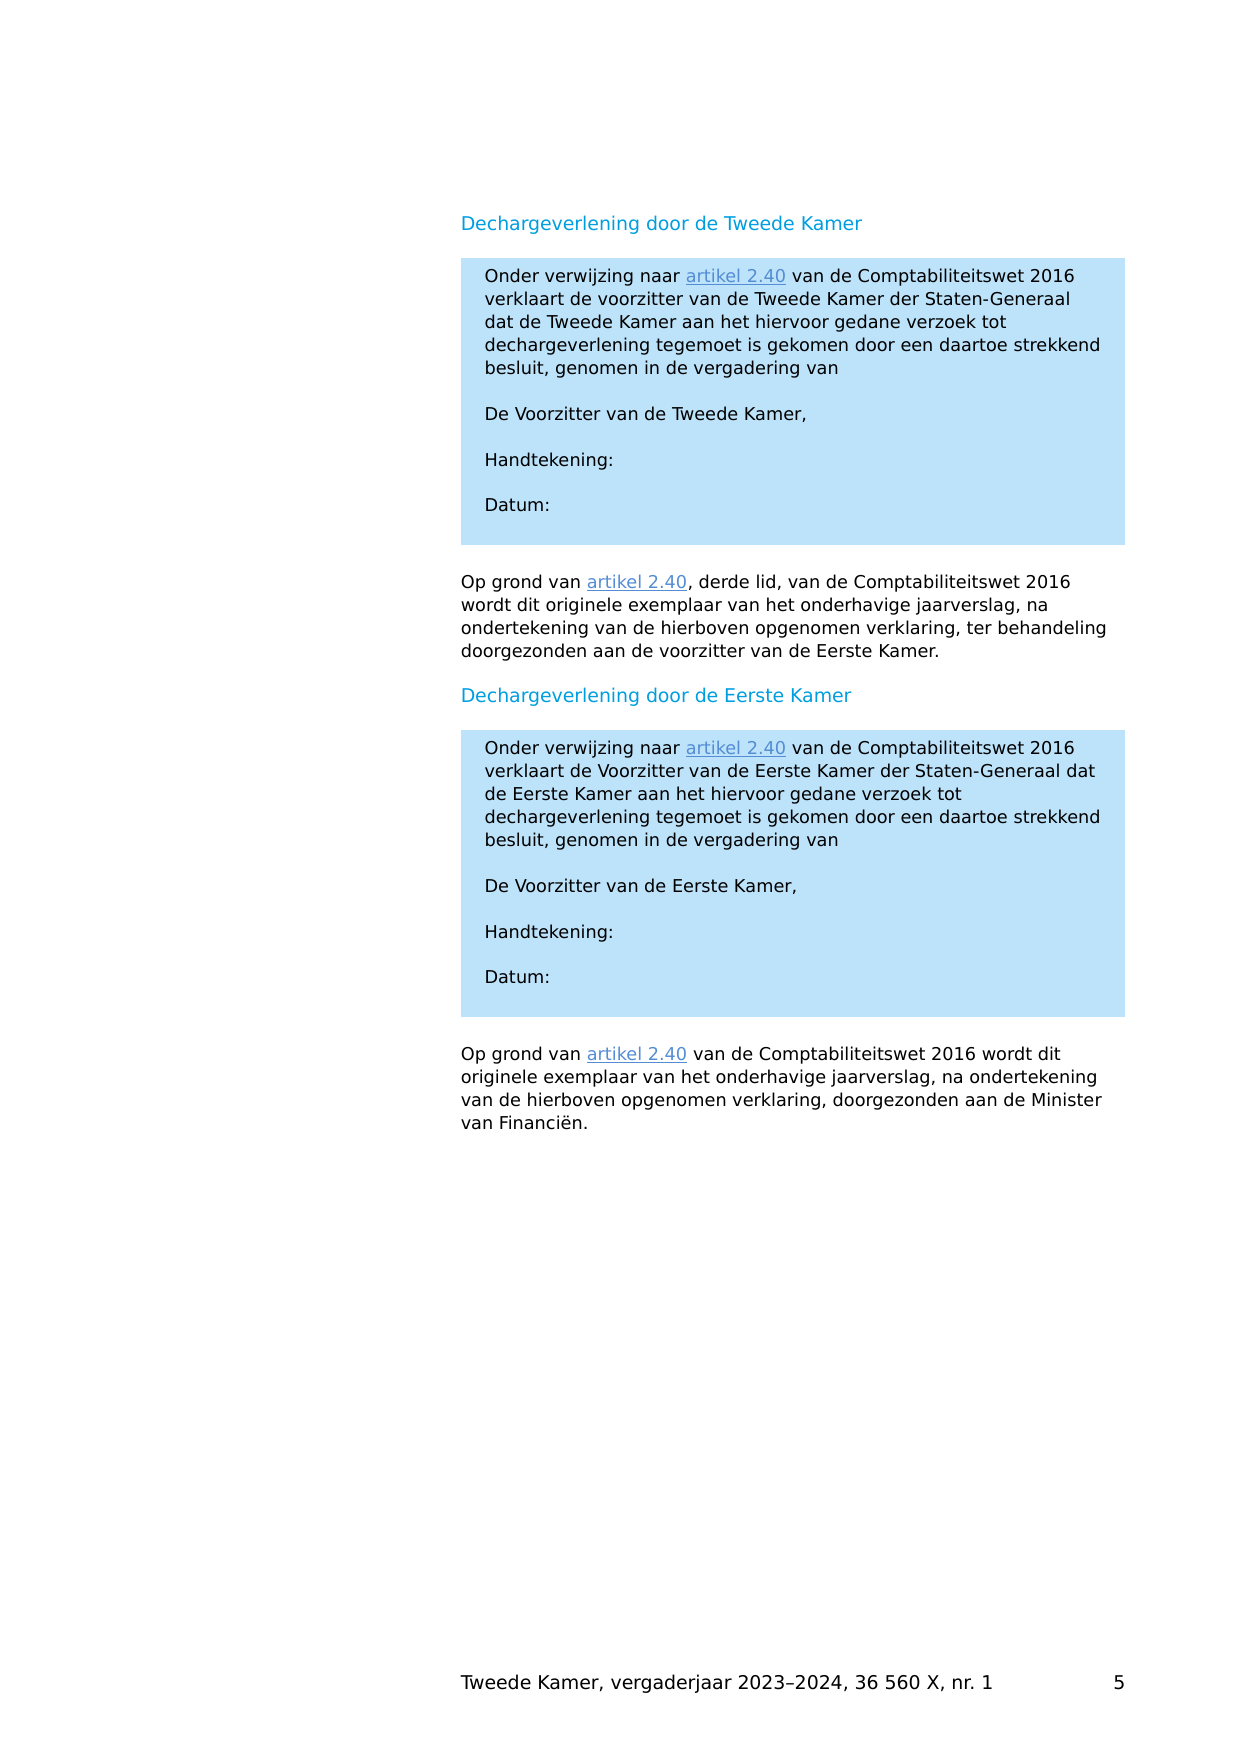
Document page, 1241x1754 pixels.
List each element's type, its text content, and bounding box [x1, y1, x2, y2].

text Op grond van artikel 2.40, derde lid, van de Comptabiliteitswet 2016 wordt dit originele exemplaar van het onderhavige jaarverslag, na ondertekening van de hierboven opgenomen verklaring, ter behandeling doorgezonden aan de voorzitter van de Eerste Kamer. [461, 570, 1125, 662]
table_header Onder verwijzing naar artikel 2.40 van de Comptabiliteitswet 2016 verklaart de Voorzitter van de Eerste Kamer der Staten-Generaal dat de Eerste Kamer aan het hiervoor gedane verzoek tot dechargeverlening tegemoet is gekomen door een daartoe strekkend besluit, genomen in de vergadering van De Voorzitter van de Eerste Kamer, Handtekening: Datum: [461, 730, 1125, 1017]
title Dechargeverlening door de Tweede Kamer [461, 213, 1125, 235]
text Op grond van artikel 2.40 van de Comptabiliteitswet 2016 wordt dit originele exemplaar van het onderhavige jaarverslag, na ondertekening van de hierboven opgenomen verklaring, doorgezonden aan de Minister van Financiën. [461, 1042, 1125, 1134]
title Dechargeverlening door de Eerste Kamer [461, 685, 1125, 707]
table_header Onder verwijzing naar artikel 2.40 van de Comptabiliteitswet 2016 verklaart de voorzitter van de Tweede Kamer der Staten-Generaal dat de Tweede Kamer aan het hiervoor gedane verzoek tot dechargeverlening tegemoet is gekomen door een daartoe strekkend besluit, genomen in de vergadering van De Voorzitter van de Tweede Kamer, Handtekening: Datum: [461, 258, 1125, 545]
